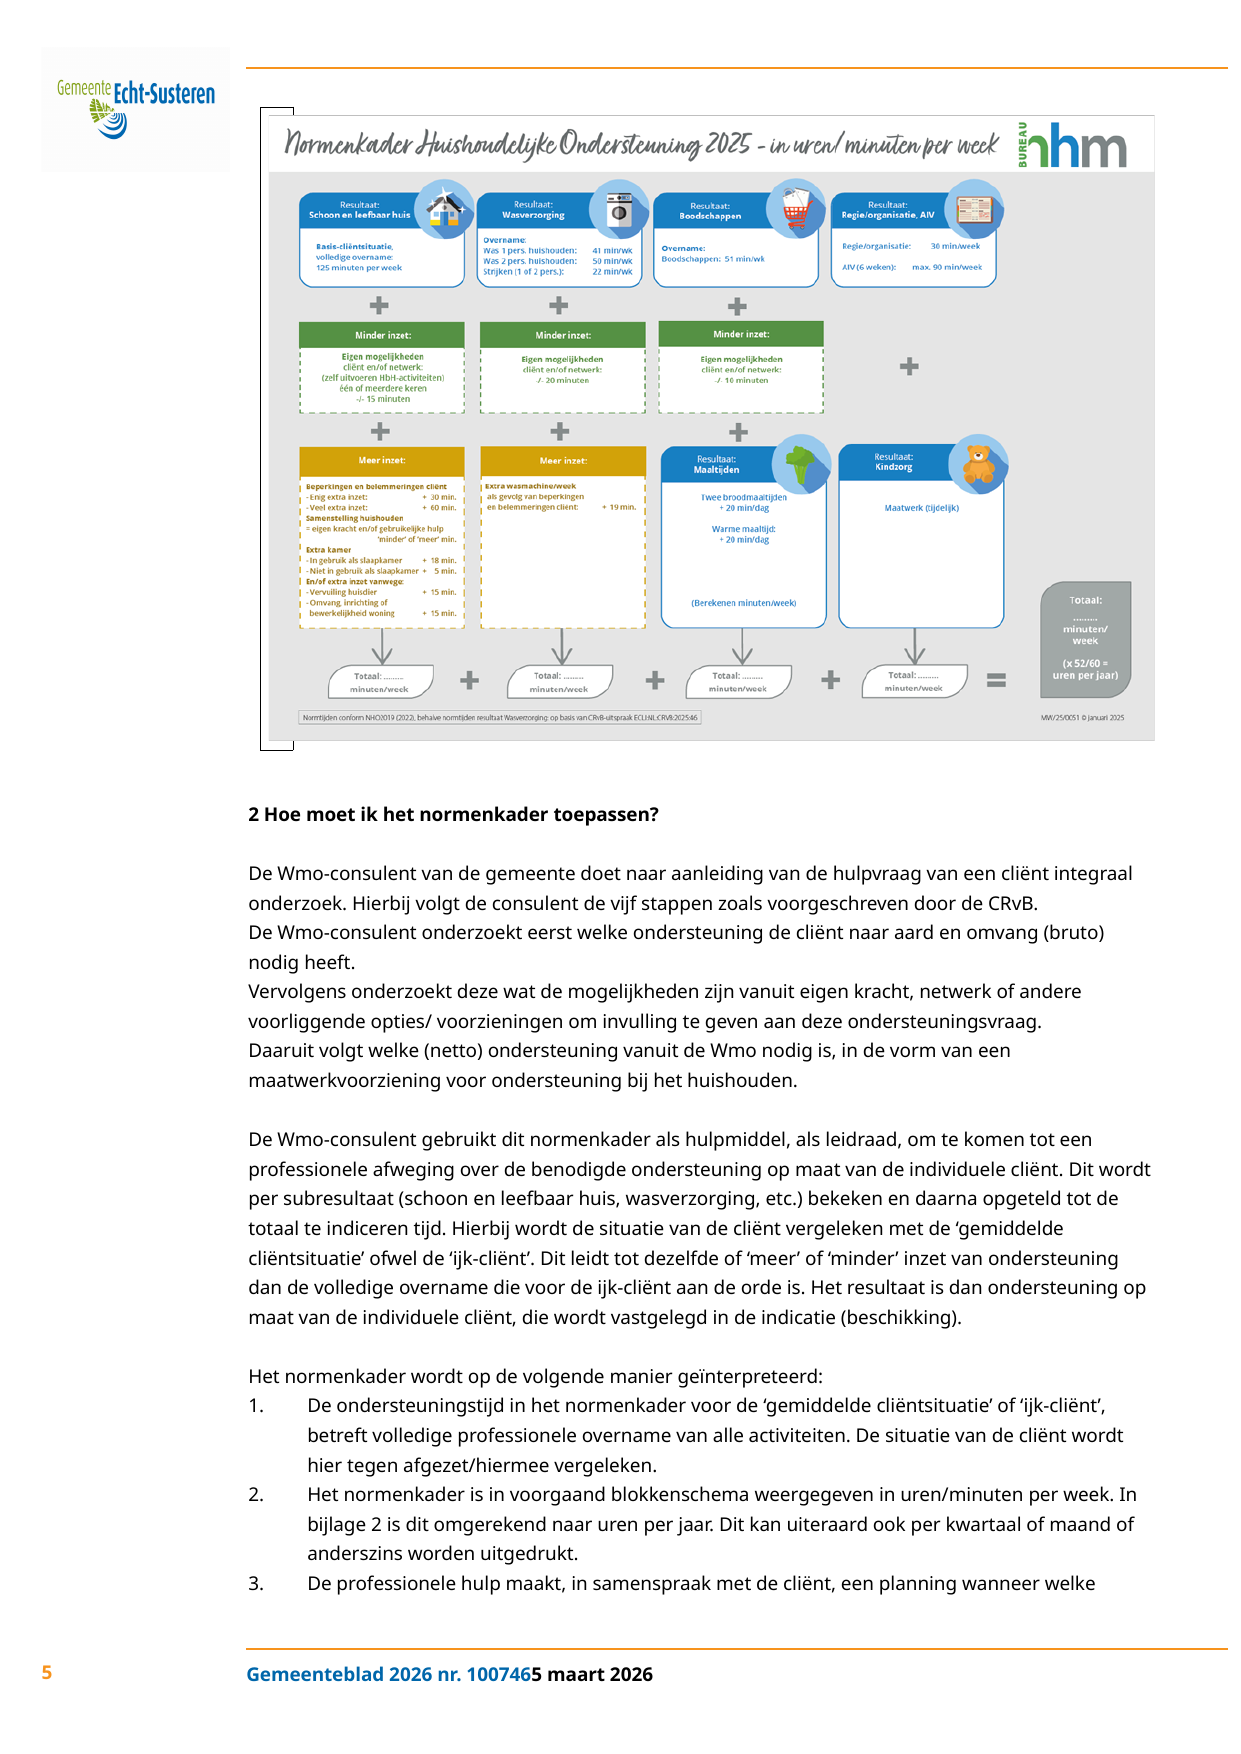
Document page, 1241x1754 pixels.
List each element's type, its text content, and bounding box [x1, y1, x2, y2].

text Vervolgens onderzoekt deze wat de mogelijkheden zijn vanuit eigen kracht, netwerk of andere voorliggende opties/ voorzieningen om invulling te geven aan deze ondersteuningsvraag. [248, 978, 1152, 1034]
text De Wmo-consulent gebruikt dit normenkader als hulpmiddel, als leidraad, om te komen tot een professionele afweging over de benodigde ondersteuning op maat van de individuele cliënt. Dit wordt per subresultaat (schoon en leefbaar huis, wasverzorging, etc.) bekeken en daarna opgeteld tot de totaal te indiceren tijd. Hierbij wordt de situatie van de cliënt vergeleken met de ‘gemiddelde cliëntsituatie’ ofwel de ‘ijk-cliënt’. Dit leidt tot dezelfde of ‘meer’ of ‘minder’ inzet van ondersteuning dan de volledige overname die voor de ijk-cliënt aan de orde is. Het resultaat is dan ondersteuning op maat van de individuele cliënt, die wordt vastgelegd in de indicatie (beschikking). [248, 1126, 1152, 1329]
picture [41, 47, 231, 172]
list Het normenkader is in voorgaand blokkenschema weergegeven in uren/minuten per week. In bijlage 2 is dit omgerekend naar uren per jaar. Dit kan uiteraard ook per kwartaal of maand of anderszins worden uitgedrukt. [248, 1481, 1152, 1566]
picture [268, 115, 1155, 741]
list De ondersteuningstijd in het normenkader voor de ‘gemiddelde cliëntsituatie’ of ‘ijk-cliënt’, betreft volledige professionele overname van alle activiteiten. De situatie van de cliënt wordt hier tegen afgezet/hiermee vergeleken. [248, 1393, 1152, 1477]
text De Wmo-consulent onderzoekt eerst welke ondersteuning de cliënt naar aard en omvang (bruto) nodig heeft. [248, 919, 1152, 974]
text 2 Hoe moet ik het normenkader toepassen? [248, 801, 1152, 827]
text Daaruit volgt welke (netto) ondersteuning vanuit de Wmo nodig is, in de vorm van een maatwerkvoorziening voor ondersteuning bij het huishouden. [248, 1038, 1152, 1093]
list De professionele hulp maakt, in samenspraak met de cliënt, een planning wanneer welke [248, 1570, 1152, 1596]
text Het normenkader wordt op de volgende manier geïnterpreteerd: [248, 1363, 1152, 1389]
text De Wmo-consulent van de gemeente doet naar aanleiding van de hulpvraag van een cliënt integraal onderzoek. Hierbij volgt de consulent de vijf stappen zoals voorgeschreven door de CRvB. [248, 860, 1152, 915]
